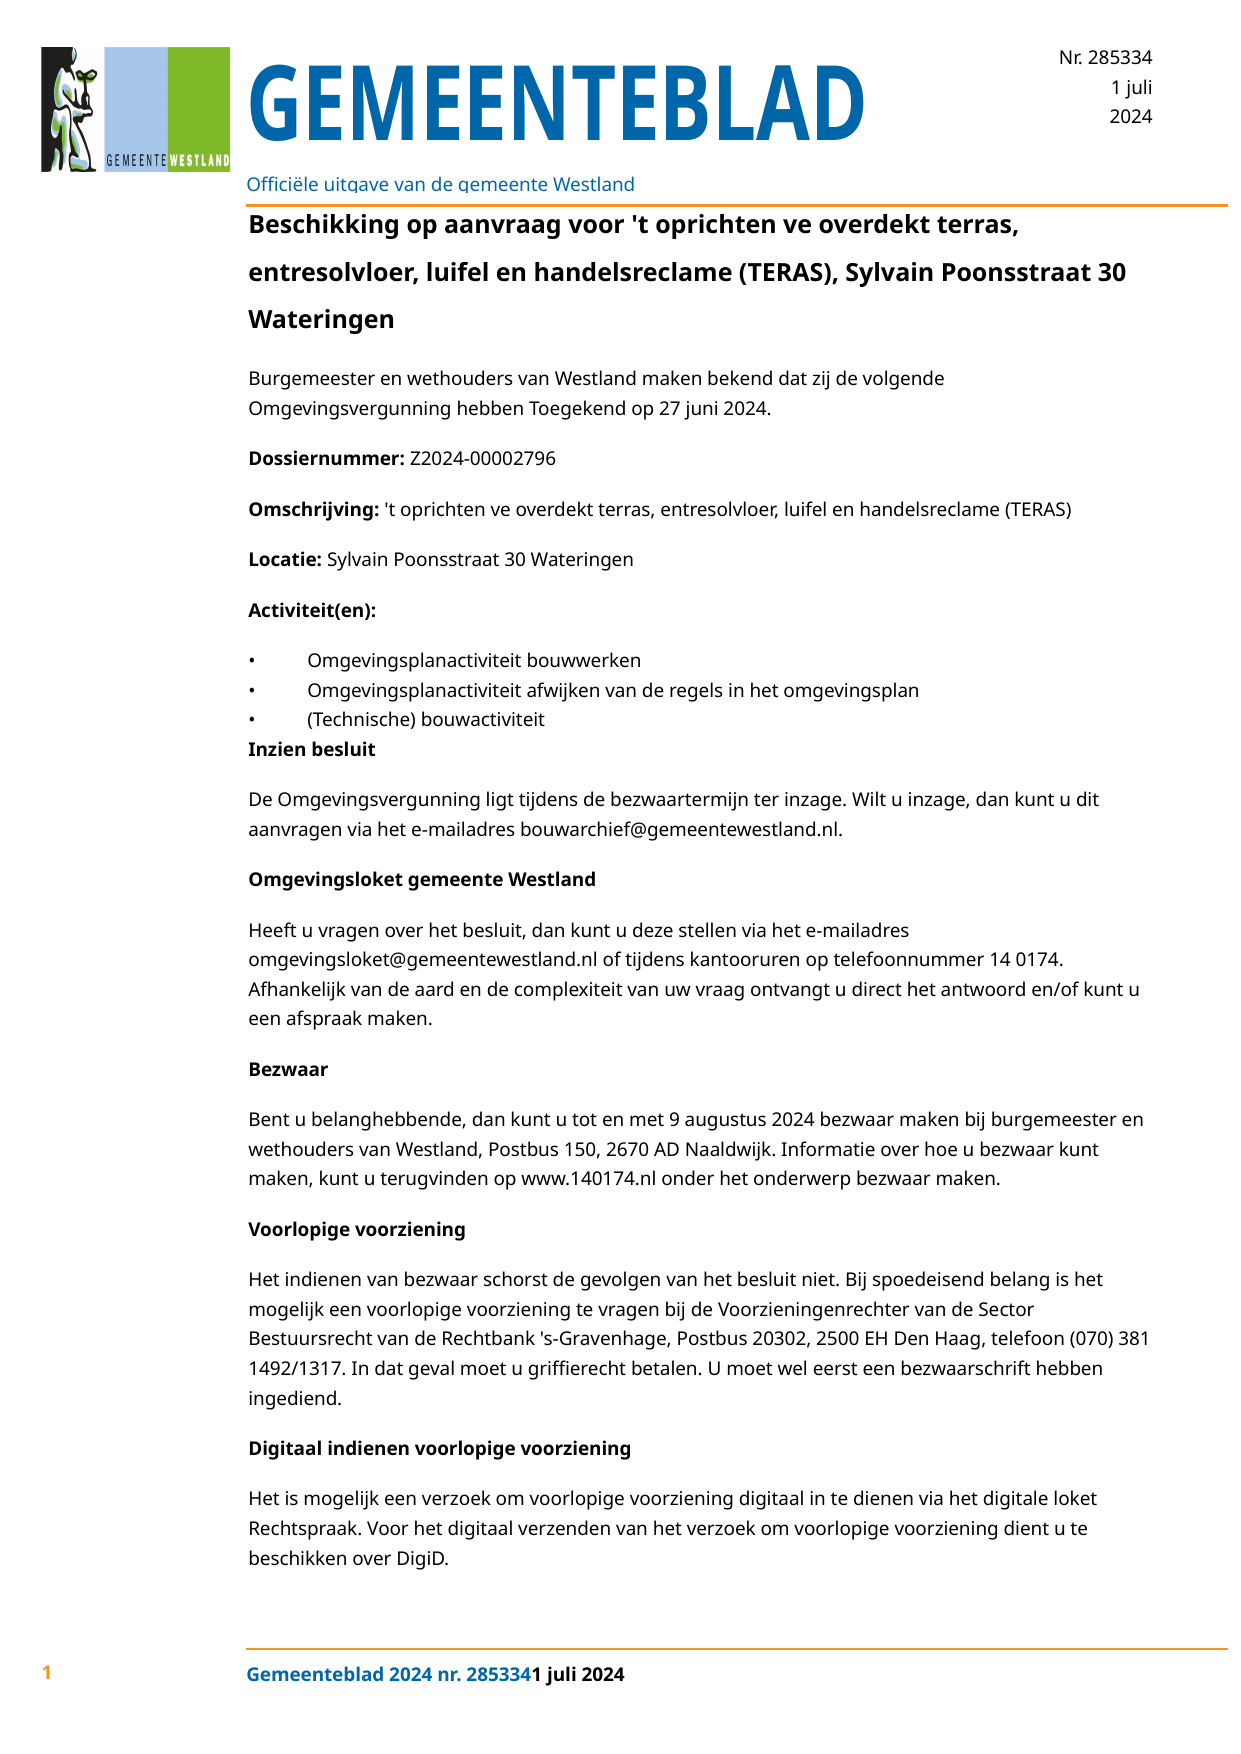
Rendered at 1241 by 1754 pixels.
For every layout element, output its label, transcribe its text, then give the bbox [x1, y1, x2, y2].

list (Technische) bouwactiviteit [248, 706, 1152, 732]
text Dossiernummer: Z2024-00002796 [248, 446, 1152, 471]
text Locatie: Sylvain Poonsstraat 30 Wateringen [248, 546, 1152, 572]
text Het indienen van bezwaar schorst de gevolgen van het besluit niet. Bij spoedeisend belang is het mogelijk een voorlopige voorziening te vragen bij de Voorzieningenrechter van de Sector Bestuursrecht van de Rechtbank 's-Gravenhage, Postbus 20302, 2500 EH Den Haag, telefoon (070) 381 1492/1317. In dat geval moet u griffierecht betalen. U moet wel eerst een bezwaarschrift hebben ingediend. [248, 1266, 1152, 1410]
list Omgevingsplanactiviteit bouwwerken [248, 647, 1152, 673]
text Bezwaar [248, 1056, 1152, 1082]
list Omgevingsplanactiviteit afwijken van de regels in het omgevingsplan [248, 677, 1152, 702]
text Omschrijving: 't oprichten ve overdekt terras, entresolvloer, luifel en handelsreclame (TERAS) [248, 496, 1152, 522]
text Beschikking op aanvraag voor 't oprichten ve overdekt terras, entresolvloer, luifel en handelsreclame (TERAS), Sylvain Poonsstraat 30 Wateringen [248, 207, 1152, 336]
picture [41, 47, 231, 172]
text Activiteit(en): [248, 597, 1152, 622]
text Inzien besluit [248, 736, 1152, 762]
text Digitaal indienen voorlopige voorziening [248, 1435, 1152, 1461]
text De Omgevingsvergunning ligt tijdens de bezwaartermijn ter inzage. Wilt u inzage, dan kunt u dit aanvragen via het e-mailadres bouwarchief@gemeentewestland.nl. [248, 786, 1152, 842]
text Voorlopige voorziening [248, 1216, 1152, 1242]
text Heeft u vragen over het besluit, dan kunt u deze stellen via het e-mailadres omgevingsloket@gemeentewestland.nl of tijdens kantooruren op telefoonnummer 14 0174. Afhankelijk van de aard en de complexiteit van uw vraag ontvangt u direct het antwoord en/of kunt u een afspraak maken. [248, 917, 1152, 1031]
text Het is mogelijk een verzoek om voorlopige voorziening digitaal in te dienen via het digitale loket Rechtspraak. Voor het digitaal verzenden van het verzoek om voorlopige voorziening dient u te beschikken over DigiD. [248, 1486, 1152, 1570]
text Burgemeester en wethouders van Westland maken bekend dat zij de volgende Omgevingsvergunning hebben Toegekend op 27 juni 2024. [248, 366, 1152, 421]
text Bent u belanghebbende, dan kunt u tot en met 9 augustus 2024 bezwaar maken bij burgemeester en wethouders van Westland, Postbus 150, 2670 AD Naaldwijk. Informatie over hoe u bezwaar kunt maken, kunt u terugvinden op www.140174.nl onder het onderwerp bezwaar maken. [248, 1106, 1152, 1191]
text Omgevingsloket gemeente Westland [248, 866, 1152, 892]
